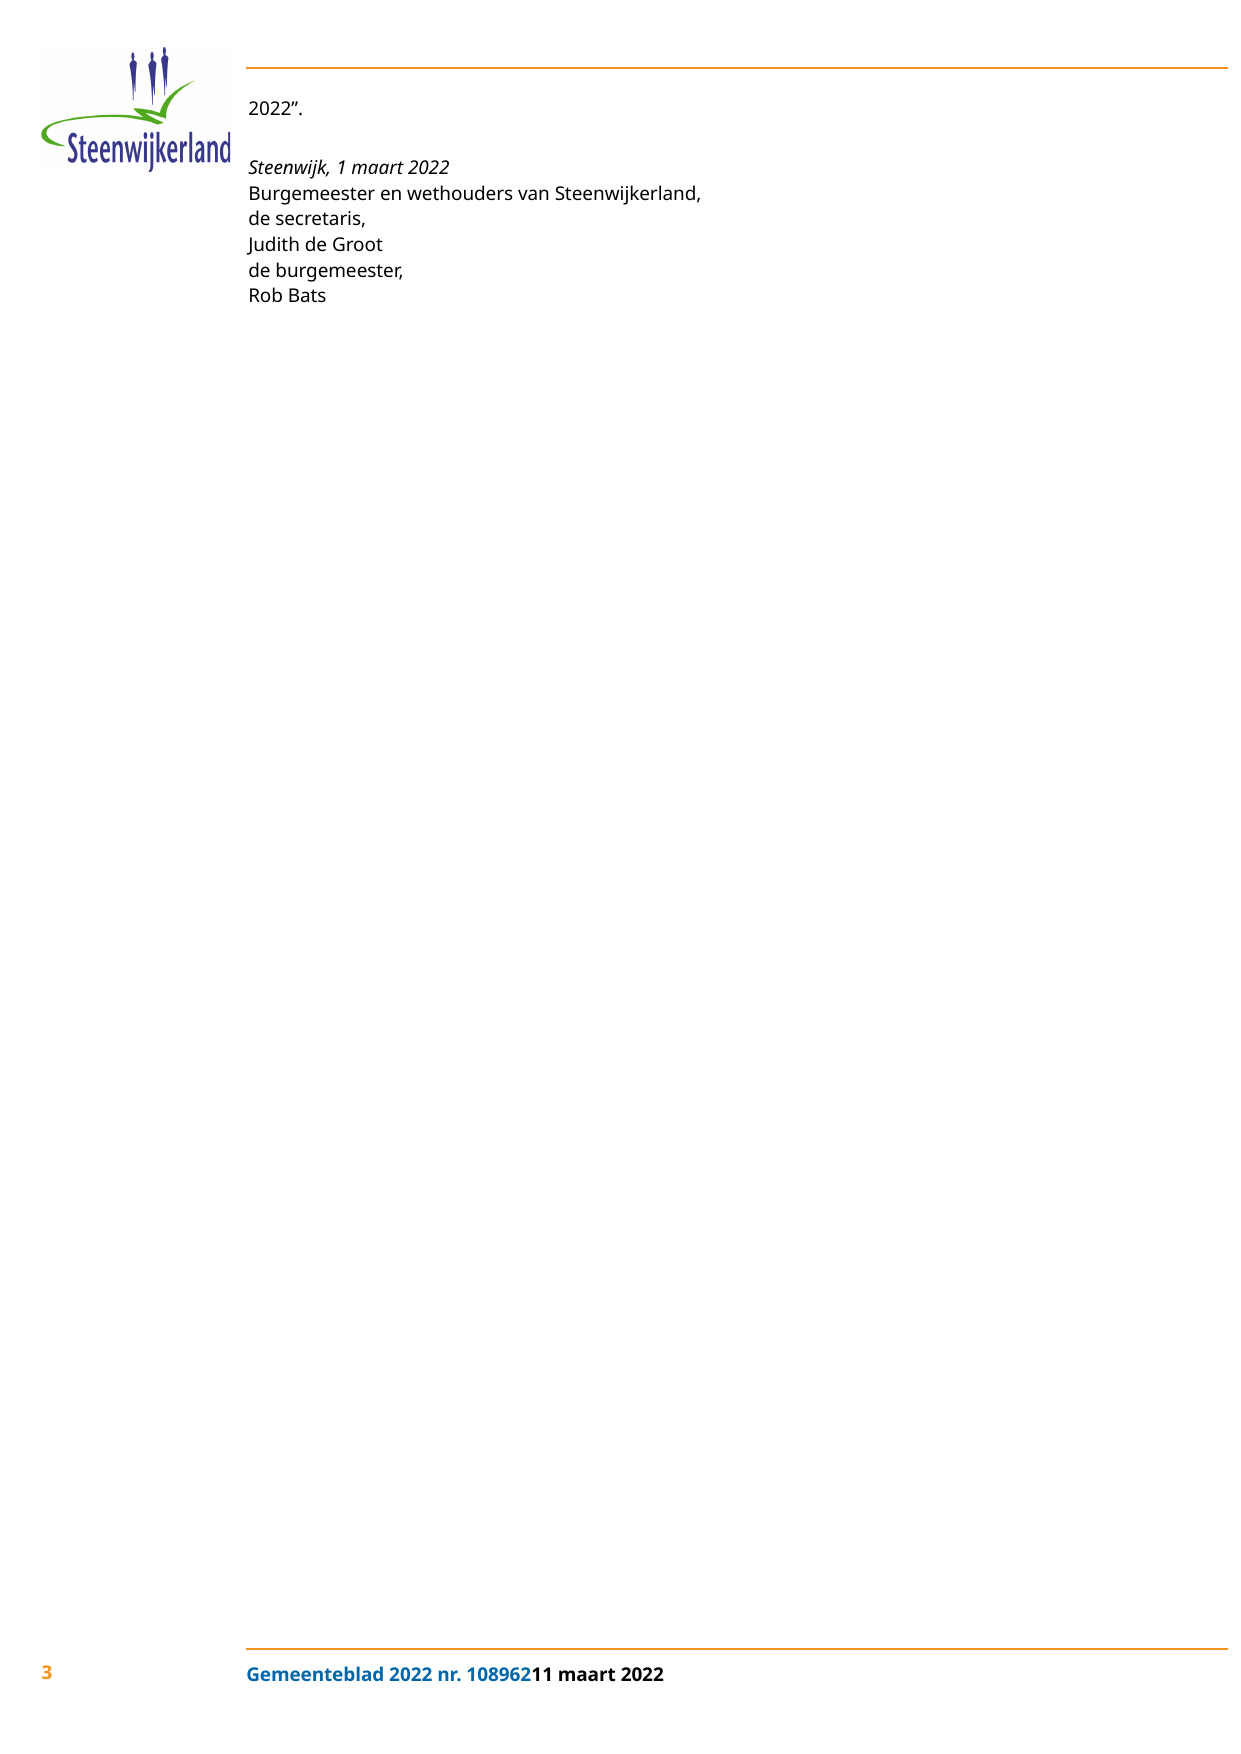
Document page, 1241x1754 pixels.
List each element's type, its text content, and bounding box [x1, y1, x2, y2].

picture [41, 47, 231, 172]
text Burgemeester en wethouders van Steenwijkerland, [248, 180, 1152, 205]
text 2022”. [248, 95, 1152, 121]
text de burgemeester, [248, 257, 1152, 283]
text Steenwijk, 1 maart 2022 [248, 154, 1152, 180]
text Judith de Groot [248, 231, 1152, 257]
text de secretaris, [248, 205, 1152, 231]
text Rob Bats [248, 283, 1152, 308]
